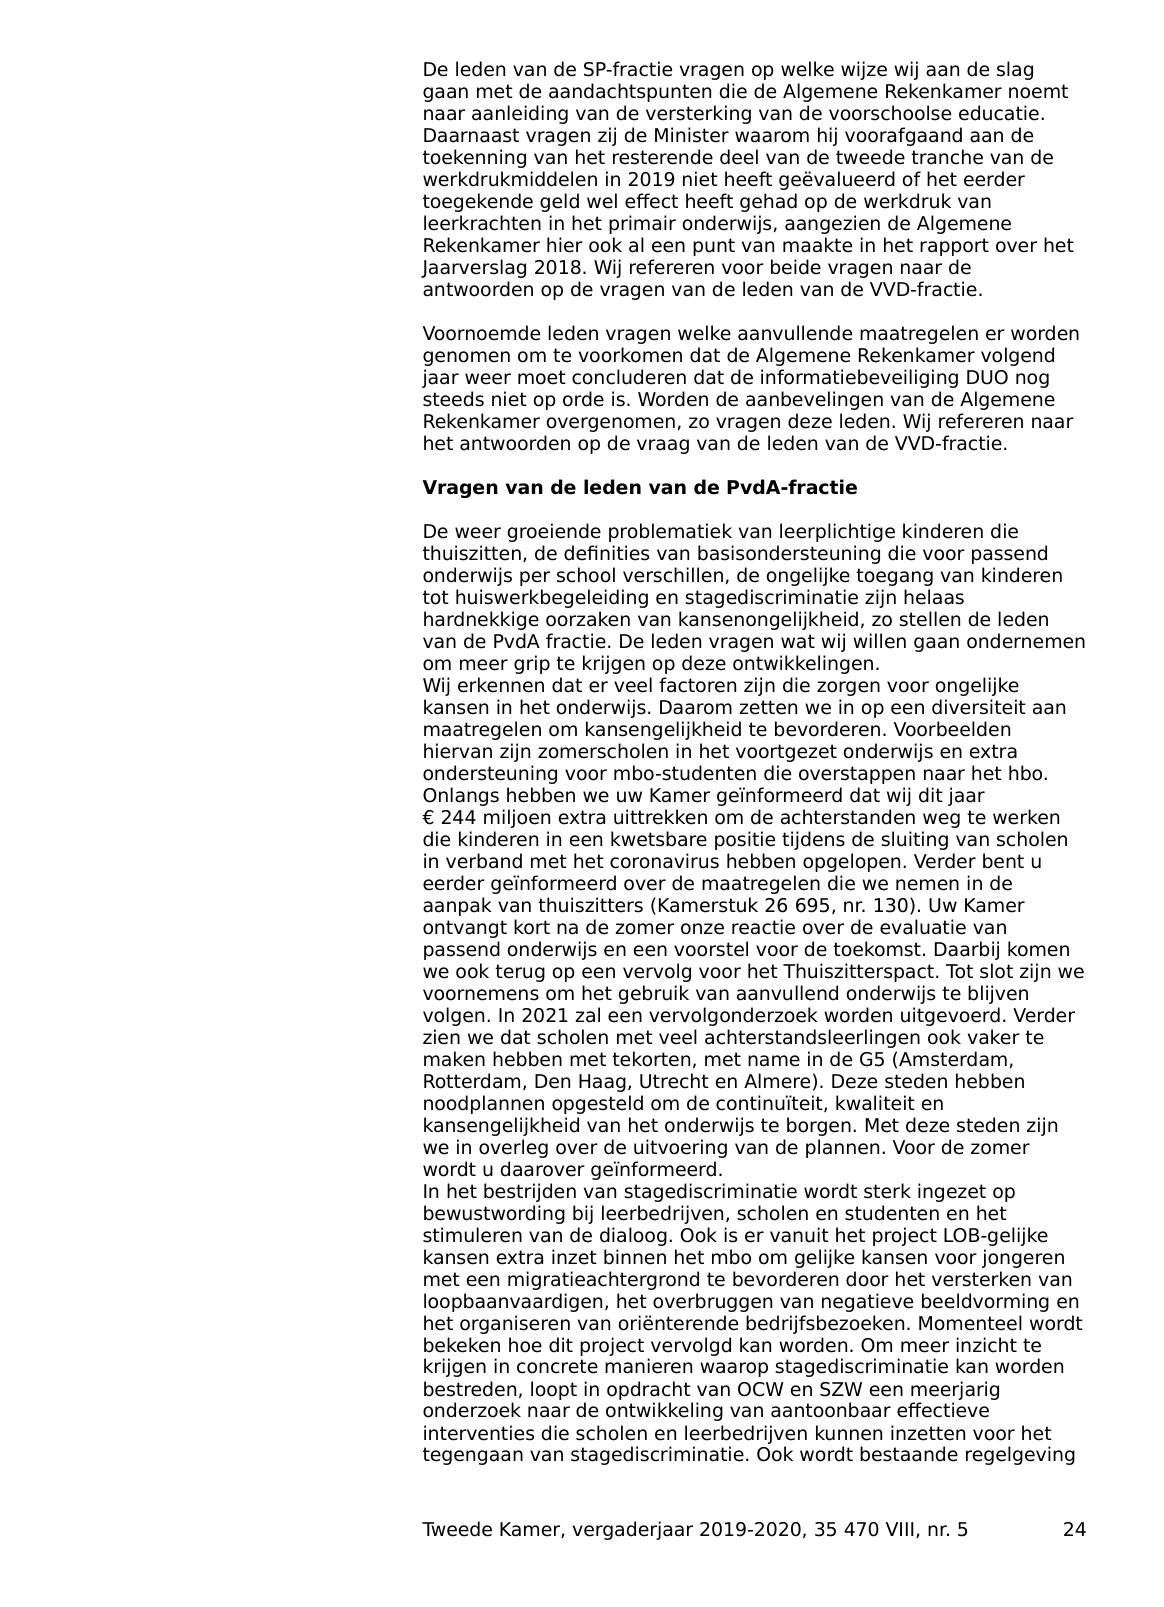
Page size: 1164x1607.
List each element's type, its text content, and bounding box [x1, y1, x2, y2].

text Wij erkennen dat er veel factoren zijn die zorgen voor ongelijke kansen in het onderwijs. Daarom zetten we in op een diversiteit aan maatregelen om kansengelijkheid te bevorderen. Voorbeelden hiervan zijn zomerscholen in het voortgezet onderwijs en extra ondersteuning voor mbo-studenten die overstappen naar het hbo. Onlangs hebben we uw Kamer geïnformeerd dat wij dit jaar € 244 miljoen extra uittrekken om de achterstanden weg te werken die kinderen in een kwetsbare positie tijdens de sluiting van scholen in verband met het coronavirus hebben opgelopen. Verder bent u eerder geïnformeerd over de maatregelen die we nemen in de aanpak van thuiszitters (Kamerstuk 26 695, nr. 130). Uw Kamer ontvangt kort na de zomer onze reactie over de evaluatie van passend onderwijs en een voorstel voor de toekomst. Daarbij komen we ook terug op een vervolg voor het Thuiszitterspact. Tot slot zijn we voornemens om het gebruik van aanvullend onderwijs te blijven volgen. In 2021 zal een vervolgonderzoek worden uitgevoerd. Verder zien we dat scholen met veel achterstandsleerlingen ook vaker te maken hebben met tekorten, met name in de G5 (Amsterdam, Rotterdam, Den Haag, Utrecht en Almere). Deze steden hebben noodplannen opgesteld om de continuïteit, kwaliteit en kansengelijkheid van het onderwijs te borgen. Met deze steden zijn we in overleg over de uitvoering van de plannen. Voor de zomer wordt u daarover geïnformeerd. [422, 675, 1087, 1181]
text In het bestrijden van stagediscriminatie wordt sterk ingezet op bewustwording bij leerbedrijven, scholen en studenten en het stimuleren van de dialoog. Ook is er vanuit het project LOB-gelijke kansen extra inzet binnen het mbo om gelijke kansen voor jongeren met een migratieachtergrond te bevorderen door het versterken van loopbaanvaardigen, het overbruggen van negatieve beeldvorming en het organiseren van oriënterende bedrijfsbezoeken. Momenteel wordt bekeken hoe dit project vervolgd kan worden. Om meer inzicht te krijgen in concrete manieren waarop stagediscriminatie kan worden bestreden, loopt in opdracht van OCW en SZW een meerjarig onderzoek naar de ontwikkeling van aantoonbaar effectieve interventies die scholen en leerbedrijven kunnen inzetten voor het tegengaan van stagediscriminatie. Ook wordt bestaande regelgeving [422, 1181, 1087, 1466]
text De leden van de SP-fractie vragen op welke wijze wij aan de slag gaan met de aandachtspunten die de Algemene Rekenkamer noemt naar aanleiding van de versterking van de voorschoolse educatie. Daarnaast vragen zij de Minister waarom hij voorafgaand aan de toekenning van het resterende deel van de tweede tranche van de werkdrukmiddelen in 2019 niet heeft geëvalueerd of het eerder toegekende geld wel effect heeft gehad op de werkdruk van leerkrachten in het primair onderwijs, aangezien de Algemene Rekenkamer hier ook al een punt van maakte in het rapport over het Jaarverslag 2018. Wij refereren voor beide vragen naar de antwoorden op de vragen van de leden van de VVD-fractie. [422, 59, 1087, 301]
subtitle Vragen van de leden van de PvdA-fractie [422, 477, 1087, 499]
text De weer groeiende problematiek van leerplichtige kinderen die thuiszitten, de definities van basisondersteuning die voor passend onderwijs per school verschillen, de ongelijke toegang van kinderen tot huiswerkbegeleiding en stagediscriminatie zijn helaas hardnekkige oorzaken van kansenongelijkheid, zo stellen de leden van de PvdA fractie. De leden vragen wat wij willen gaan ondernemen om meer grip te krijgen op deze ontwikkelingen. [422, 521, 1087, 675]
text Voornoemde leden vragen welke aanvullende maatregelen er worden genomen om te voorkomen dat de Algemene Rekenkamer volgend jaar weer moet concluderen dat de informatiebeveiliging DUO nog steeds niet op orde is. Worden de aanbevelingen van de Algemene Rekenkamer overgenomen, zo vragen deze leden. Wij refereren naar het antwoorden op de vraag van de leden van de VVD-fractie. [422, 323, 1087, 455]
